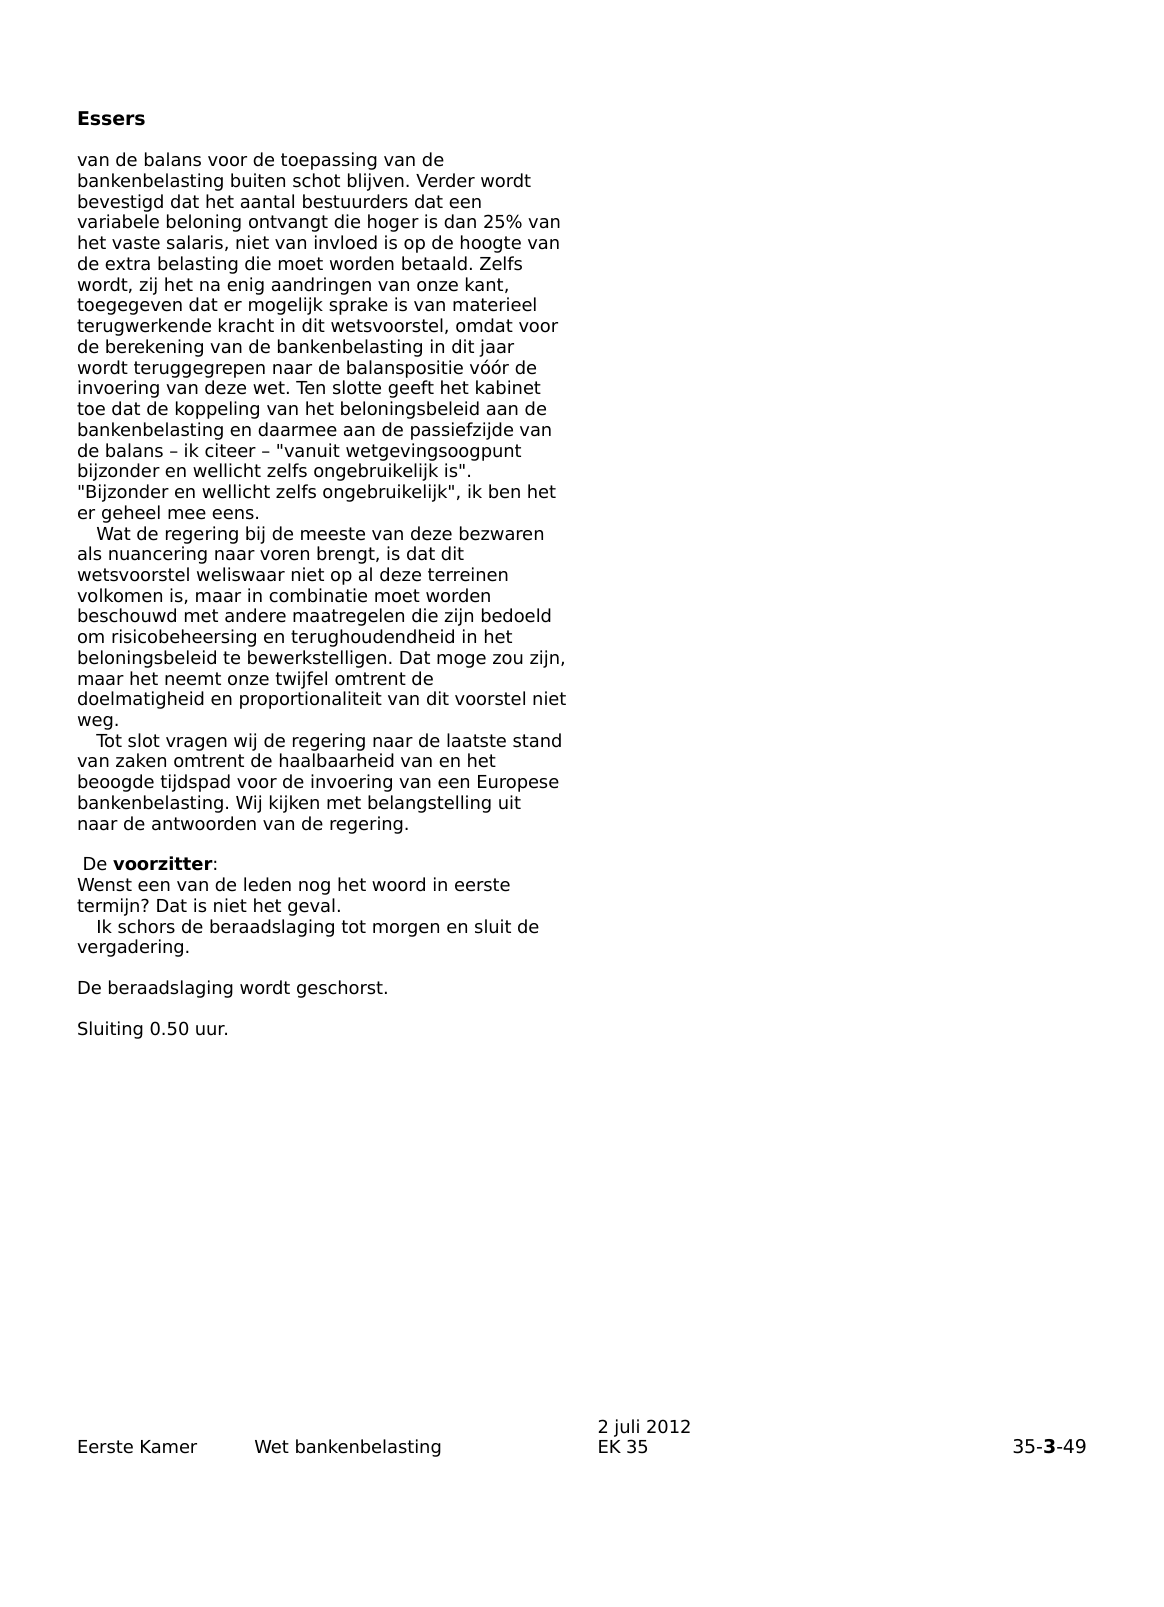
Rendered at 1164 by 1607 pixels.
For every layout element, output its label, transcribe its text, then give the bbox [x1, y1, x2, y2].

text van de balans voor de toepassing van de bankenbelasting buiten schot blijven. Verder wordt bevestigd dat het aantal bestuurders dat een variabele beloning ontvangt die hoger is dan 25% van het vaste salaris, niet van invloed is op de hoogte van de extra belasting die moet worden betaald. Zelfs wordt, zij het na enig aandringen van onze kant, toegegeven dat er mogelijk sprake is van materieel terugwerkende kracht in dit wetsvoorstel, omdat voor de berekening van de bankenbelasting in dit jaar wordt teruggegrepen naar de balanspositie vóór de invoering van deze wet. Ten slotte geeft het kabinet toe dat de koppeling van het beloningsbeleid aan de bankenbelasting en daarmee aan de passiefzijde van de balans – ik citeer – "vanuit wetgevingsoogpunt bijzonder en wellicht zelfs ongebruikelijk is". "Bijzonder en wellicht zelfs ongebruikelijk", ik ben het er geheel mee eens. [77, 150, 567, 523]
text Wat de regering bij de meeste van deze bezwaren als nuancering naar voren brengt, is dat dit wetsvoorstel weliswaar niet op al deze terreinen volkomen is, maar in combinatie moet worden beschouwd met andere maatregelen die zijn bedoeld om risicobeheersing en terughoudendheid in het beloningsbeleid te bewerkstelligen. Dat moge zou zijn, maar het neemt onze twijfel omtrent de doelmatigheid en proportionaliteit van dit voorstel niet weg. [77, 523, 567, 731]
text Wenst een van de leden nog het woord in eerste termijn? Dat is niet het geval. [77, 875, 567, 916]
text Ik schors de beraadslaging tot morgen en sluit de vergadering. [77, 916, 567, 958]
text De voorzitter: [77, 854, 567, 875]
text Tot slot vragen wij de regering naar de laatste stand van zaken omtrent de haalbaarheid van en het beoogde tijdspad voor de invoering van een Europese bankenbelasting. Wij kijken met belangstelling uit naar de antwoorden van de regering. [77, 731, 567, 834]
text Sluiting 0.50 uur. [77, 1019, 567, 1039]
text De beraadslaging wordt geschorst. [77, 978, 567, 999]
